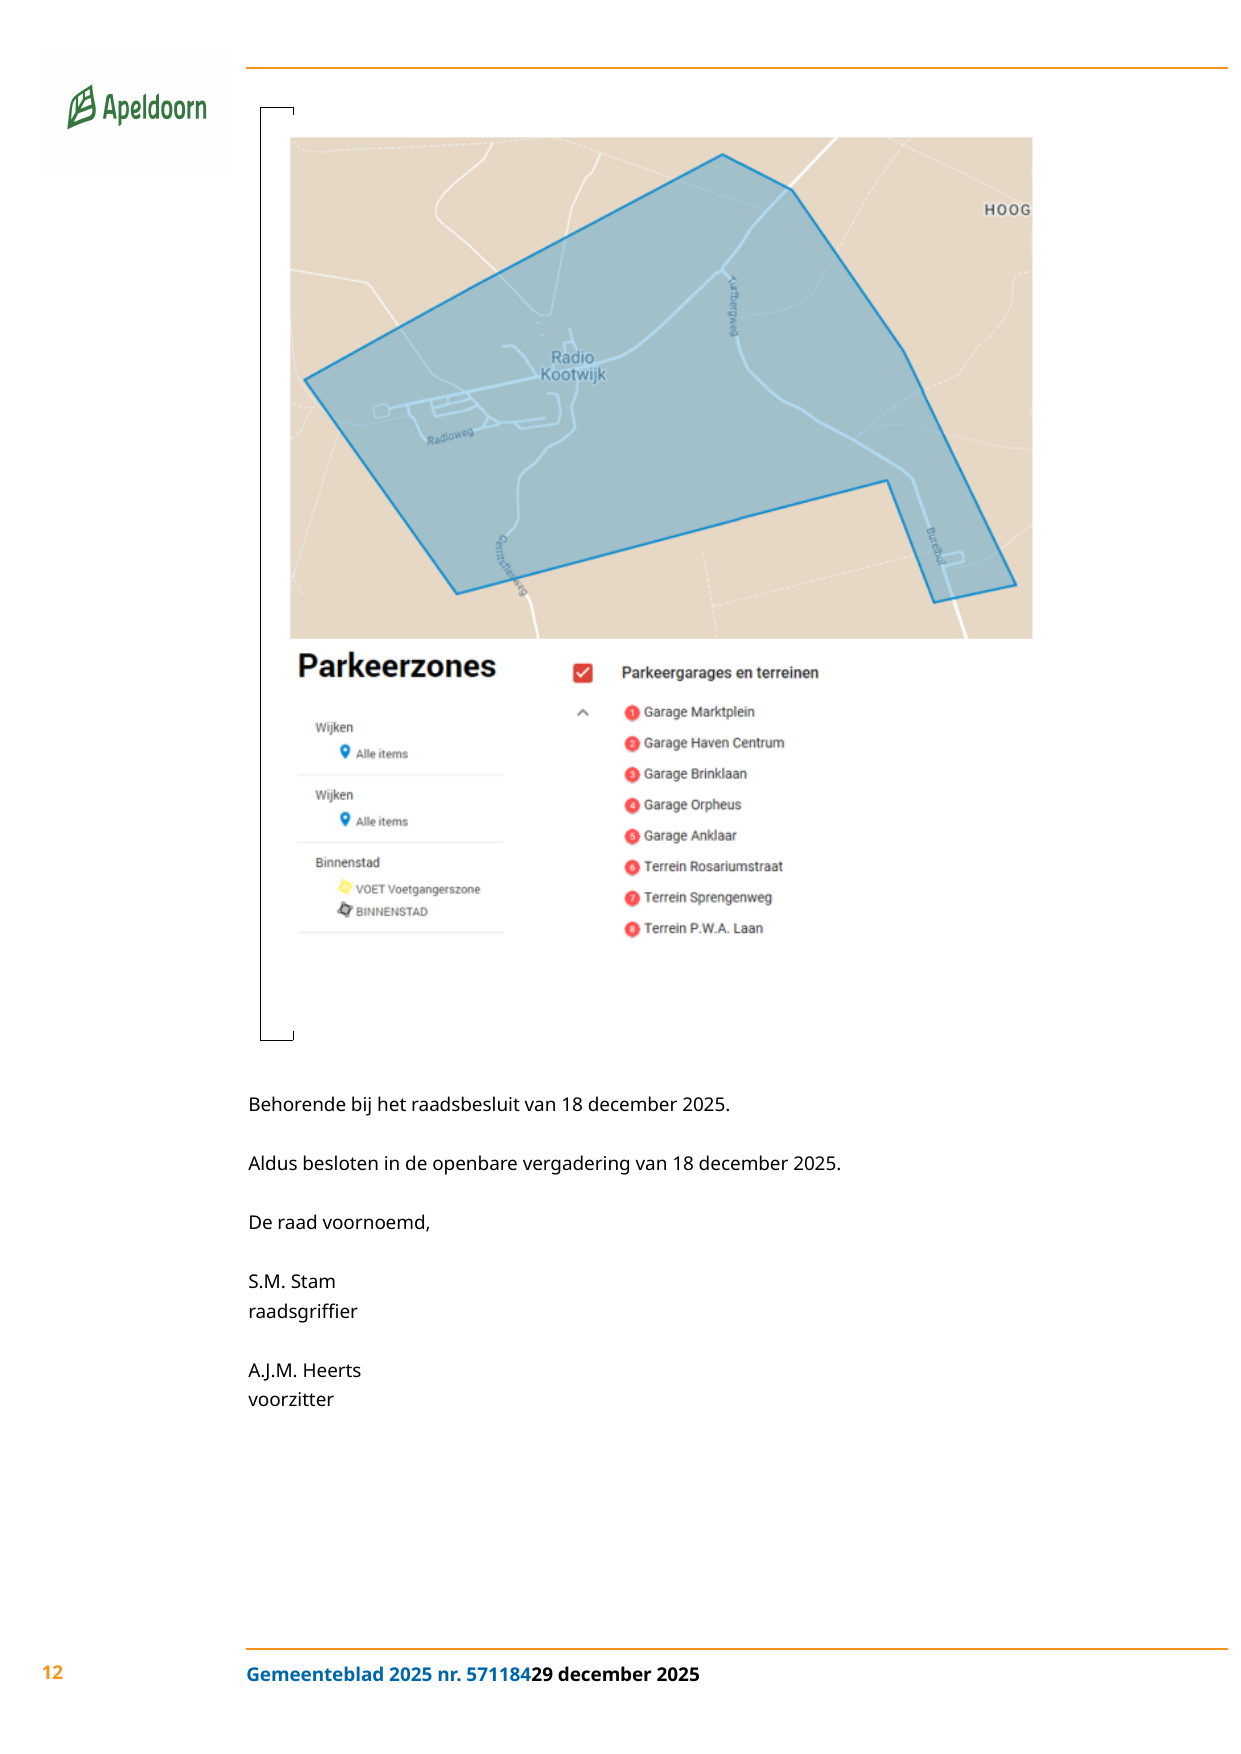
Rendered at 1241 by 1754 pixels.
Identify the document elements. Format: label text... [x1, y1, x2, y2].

text A.J.M. Heerts [248, 1357, 1152, 1383]
picture [41, 47, 231, 172]
text De raad voornoemd, [248, 1209, 1152, 1235]
text voorzitter [248, 1387, 1152, 1412]
text S.M. Stam [248, 1268, 1152, 1294]
text raadsgriffier [248, 1298, 1152, 1324]
text Behorende bij het raadsbesluit van 18 december 2025. [248, 1091, 1152, 1117]
picture [268, 115, 1096, 1031]
text Aldus besloten in de openbare vergadering van 18 december 2025. [248, 1150, 1152, 1176]
